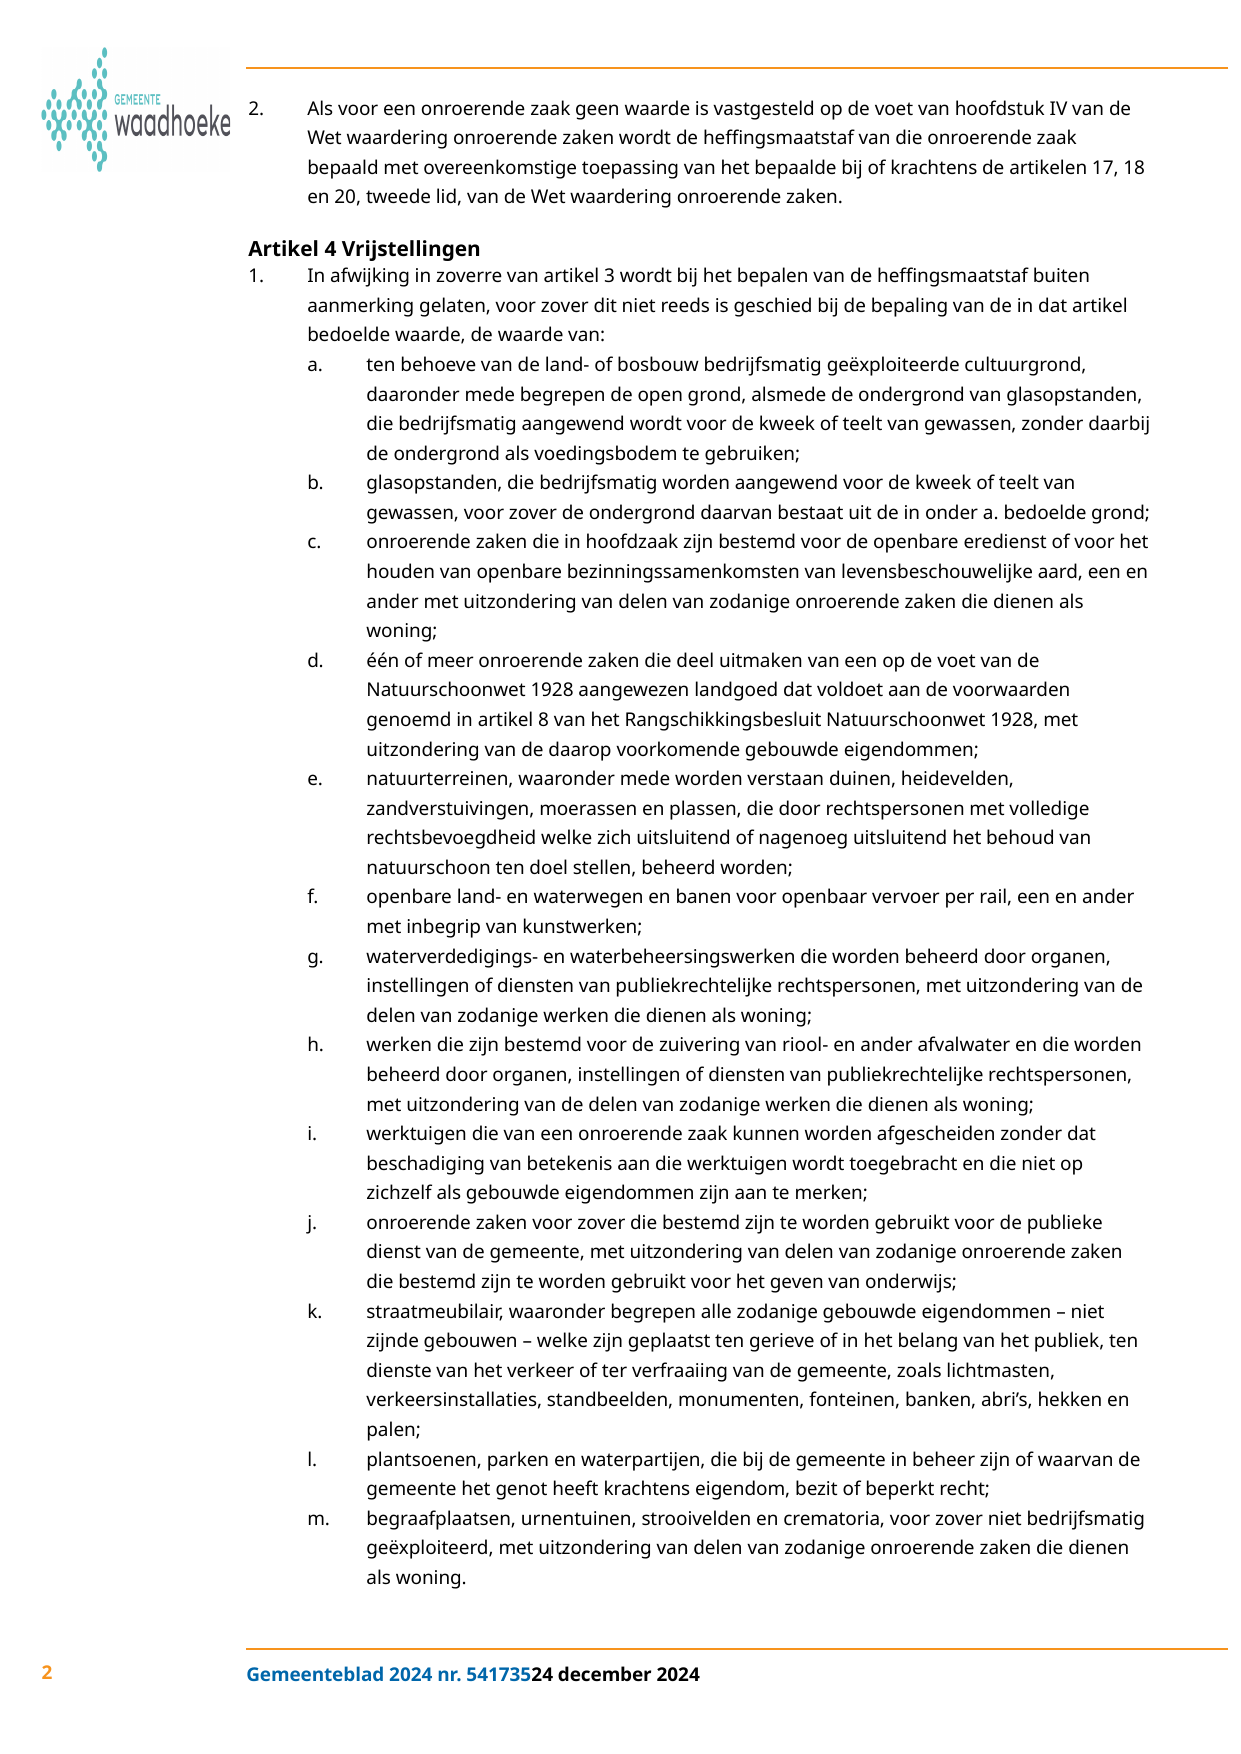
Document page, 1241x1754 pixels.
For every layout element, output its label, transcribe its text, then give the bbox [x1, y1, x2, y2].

list één of meer onroerende zaken die deel uitmaken van een op de voet van de Natuurschoonwet 1928 aangewezen landgoed dat voldoet aan de voorwaarden genoemd in artikel 8 van het Rangschikkingsbesluit Natuurschoonwet 1928, met uitzondering van de daarop voorkomende gebouwde eigendommen; [307, 647, 1152, 761]
list onroerende zaken voor zover die bestemd zijn te worden gebruikt voor de publieke dienst van de gemeente, met uitzondering van delen van zodanige onroerende zaken die bestemd zijn te worden gebruikt voor het geven van onderwijs; [307, 1209, 1152, 1294]
list straatmeubilair, waaronder begrepen alle zodanige gebouwde eigendommen – niet zijnde gebouwen – welke zijn geplaatst ten gerieve of in het belang van het publiek, ten dienste van het verkeer of ter verfraaiing van de gemeente, zoals lichtmasten, verkeersinstallaties, standbeelden, monumenten, fonteinen, banken, abri’s, hekken en palen; [307, 1298, 1152, 1442]
list In afwijking in zoverre van artikel 3 wordt bij het bepalen van de heffingsmaatstaf buiten aanmerking gelaten, voor zover dit niet reeds is geschied bij de bepaling van de in dat artikel bedoelde waarde, de waarde van: [248, 262, 1152, 347]
list glasopstanden, die bedrijfsmatig worden aangewend voor de kweek of teelt van gewassen, voor zover de ondergrond daarvan bestaat uit de in onder a. bedoelde grond; [307, 469, 1152, 525]
list werken die zijn bestemd voor de zuivering van riool- en ander afvalwater en die worden beheerd door organen, instellingen of diensten van publiekrechtelijke rechtspersonen, met uitzondering van de delen van zodanige werken die dienen als woning; [307, 1032, 1152, 1116]
list werktuigen die van een onroerende zaak kunnen worden afgescheiden zonder dat beschadiging van betekenis aan die werktuigen wordt toegebracht en die niet op zichzelf als gebouwde eigendommen zijn aan te merken; [307, 1120, 1152, 1205]
list ten behoeve van de land- of bosbouw bedrijfsmatig geëxploiteerde cultuurgrond, daaronder mede begrepen de open grond, alsmede de ondergrond van glasopstanden, die bedrijfsmatig aangewend wordt voor de kweek of teelt van gewassen, zonder daarbij de ondergrond als voedingsbodem te gebruiken; [307, 351, 1152, 466]
list plantsoenen, parken en waterpartijen, die bij de gemeente in beheer zijn of waarvan de gemeente het genot heeft krachtens eigendom, bezit of beperkt recht; [307, 1446, 1152, 1501]
list begraafplaatsen, urnentuinen, strooivelden en crematoria, voor zover niet bedrijfsmatig geëxploiteerd, met uitzondering van delen van zodanige onroerende zaken die dienen als woning. [307, 1505, 1152, 1590]
list waterverdedigings- en waterbeheersingswerken die worden beheerd door organen, instellingen of diensten van publiekrechtelijke rechtspersonen, met uitzondering van de delen van zodanige werken die dienen als woning; [307, 943, 1152, 1028]
list natuurterreinen, waaronder mede worden verstaan duinen, heidevelden, zandverstuivingen, moerassen en plassen, die door rechtspersonen met volledige rechtsbevoegdheid welke zich uitsluitend of nagenoeg uitsluitend het behoud van natuurschoon ten doel stellen, beheerd worden; [307, 765, 1152, 880]
list Als voor een onroerende zaak geen waarde is vastgesteld op de voet van hoofdstuk IV van de Wet waardering onroerende zaken wordt de heffingsmaatstaf van die onroerende zaak bepaald met overeenkomstige toepassing van het bepaalde bij of krachtens de artikelen 17, 18 en 20, tweede lid, van de Wet waardering onroerende zaken. [248, 95, 1152, 209]
list openbare land- en waterwegen en banen voor openbaar vervoer per rail, een en ander met inbegrip van kunstwerken; [307, 884, 1152, 939]
list onroerende zaken die in hoofdzaak zijn bestemd voor de openbare eredienst of voor het houden van openbare bezinningssamenkomsten van levensbeschouwelijke aard, een en ander met uitzondering van delen van zodanige onroerende zaken die dienen als woning; [307, 529, 1152, 643]
text Artikel 4 Vrijstellingen [248, 234, 1152, 262]
picture [41, 47, 231, 172]
